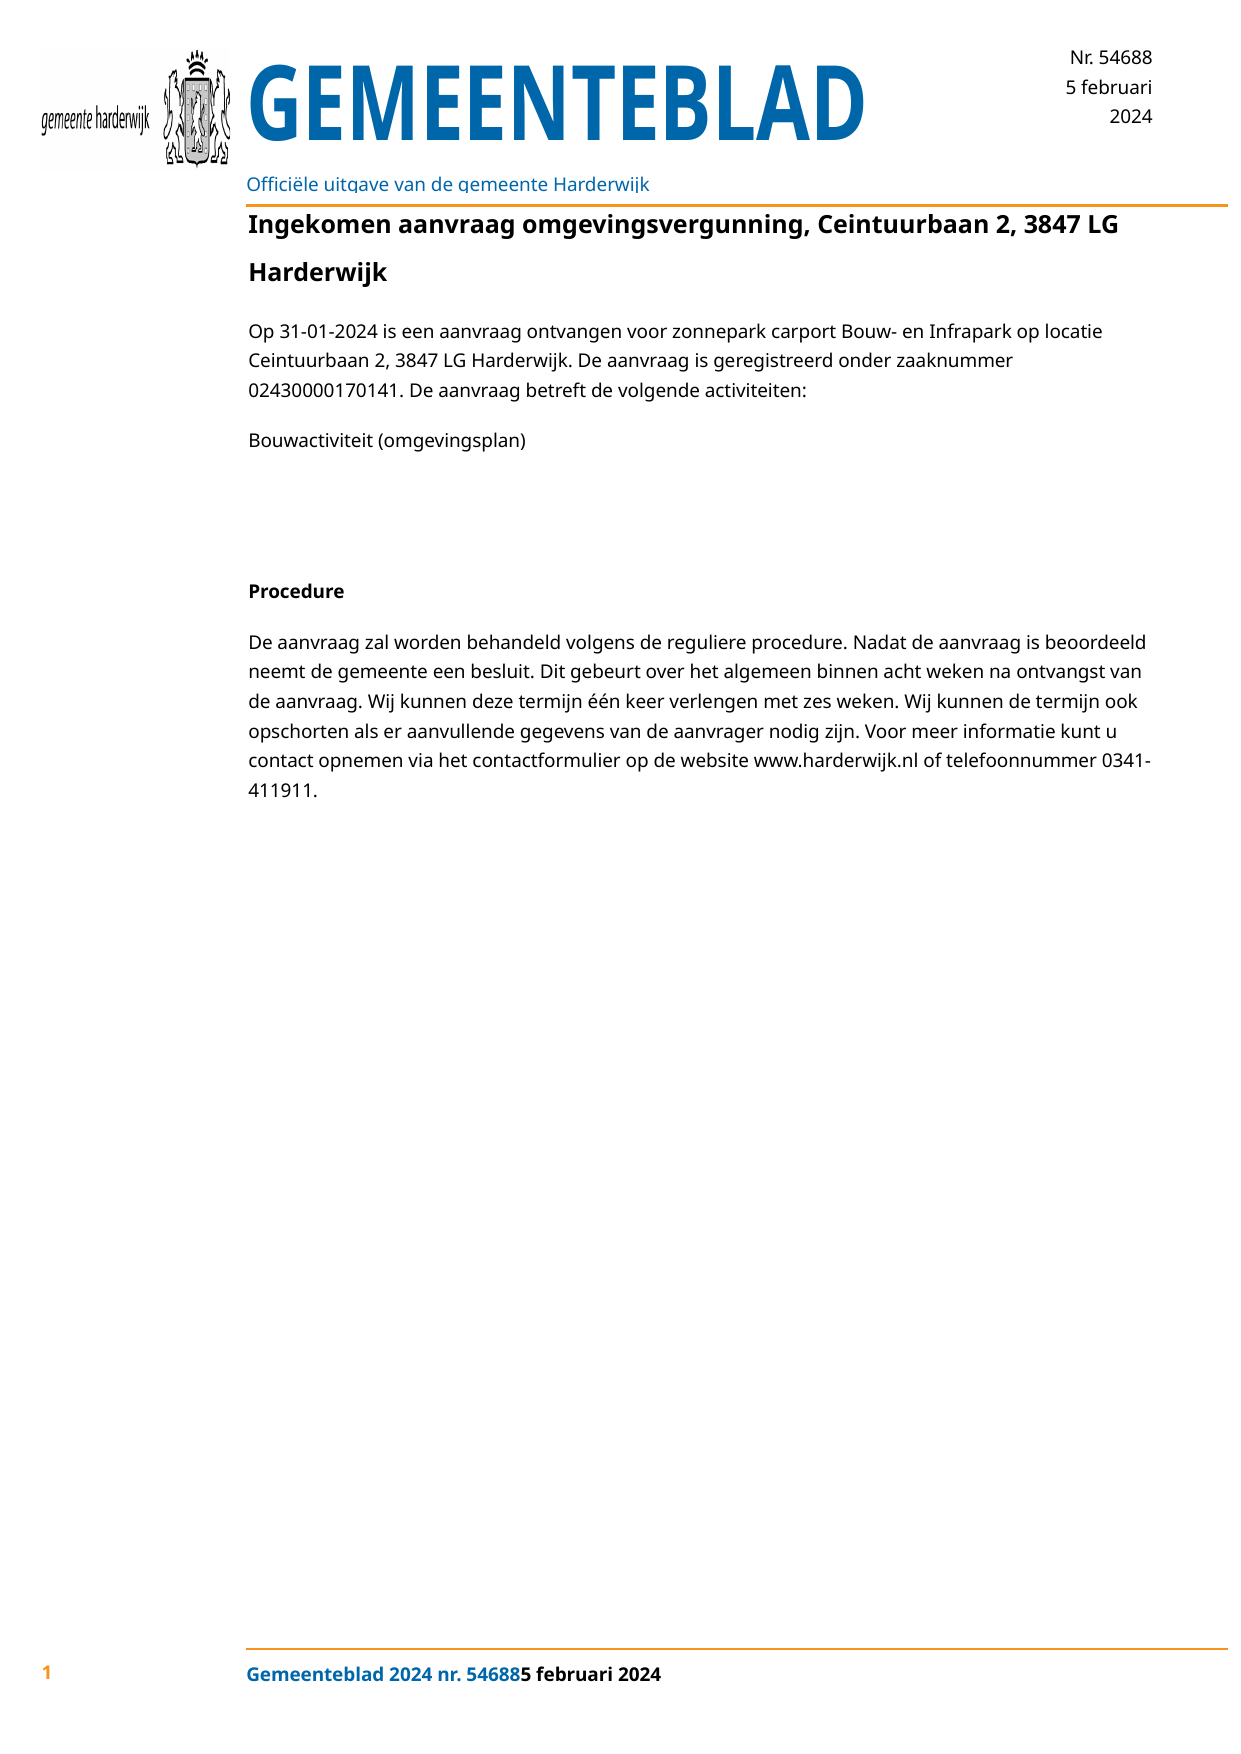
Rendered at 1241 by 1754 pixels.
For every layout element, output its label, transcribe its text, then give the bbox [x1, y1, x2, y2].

text Procedure [248, 579, 1152, 604]
picture [41, 47, 231, 172]
text De aanvraag zal worden behandeld volgens de reguliere procedure. Nadat de aanvraag is beoordeeld neemt de gemeente een besluit. Dit gebeurt over het algemeen binnen acht weken na ontvangst van de aanvraag. Wij kunnen deze termijn één keer verlengen met zes weken. Wij kunnen de termijn ook opschorten als er aanvullende gegevens van de aanvrager nodig zijn. Voor meer informatie kunt u contact opnemen via het contactformulier op de website www.harderwijk.nl of telefoonnummer 0341-411911. [248, 629, 1152, 803]
text Bouwactiviteit (omgevingsplan) [248, 427, 1152, 453]
text Ingekomen aanvraag omgevingsvergunning, Ceintuurbaan 2, 3847 LG Harderwijk [248, 207, 1152, 288]
text Op 31-01-2024 is een aanvraag ontvangen voor zonnepark carport Bouw- en Infrapark op locatie Ceintuurbaan 2, 3847 LG Harderwijk. De aanvraag is geregistreerd onder zaaknummer 02430000170141. De aanvraag betreft de volgende activiteiten: [248, 318, 1152, 403]
